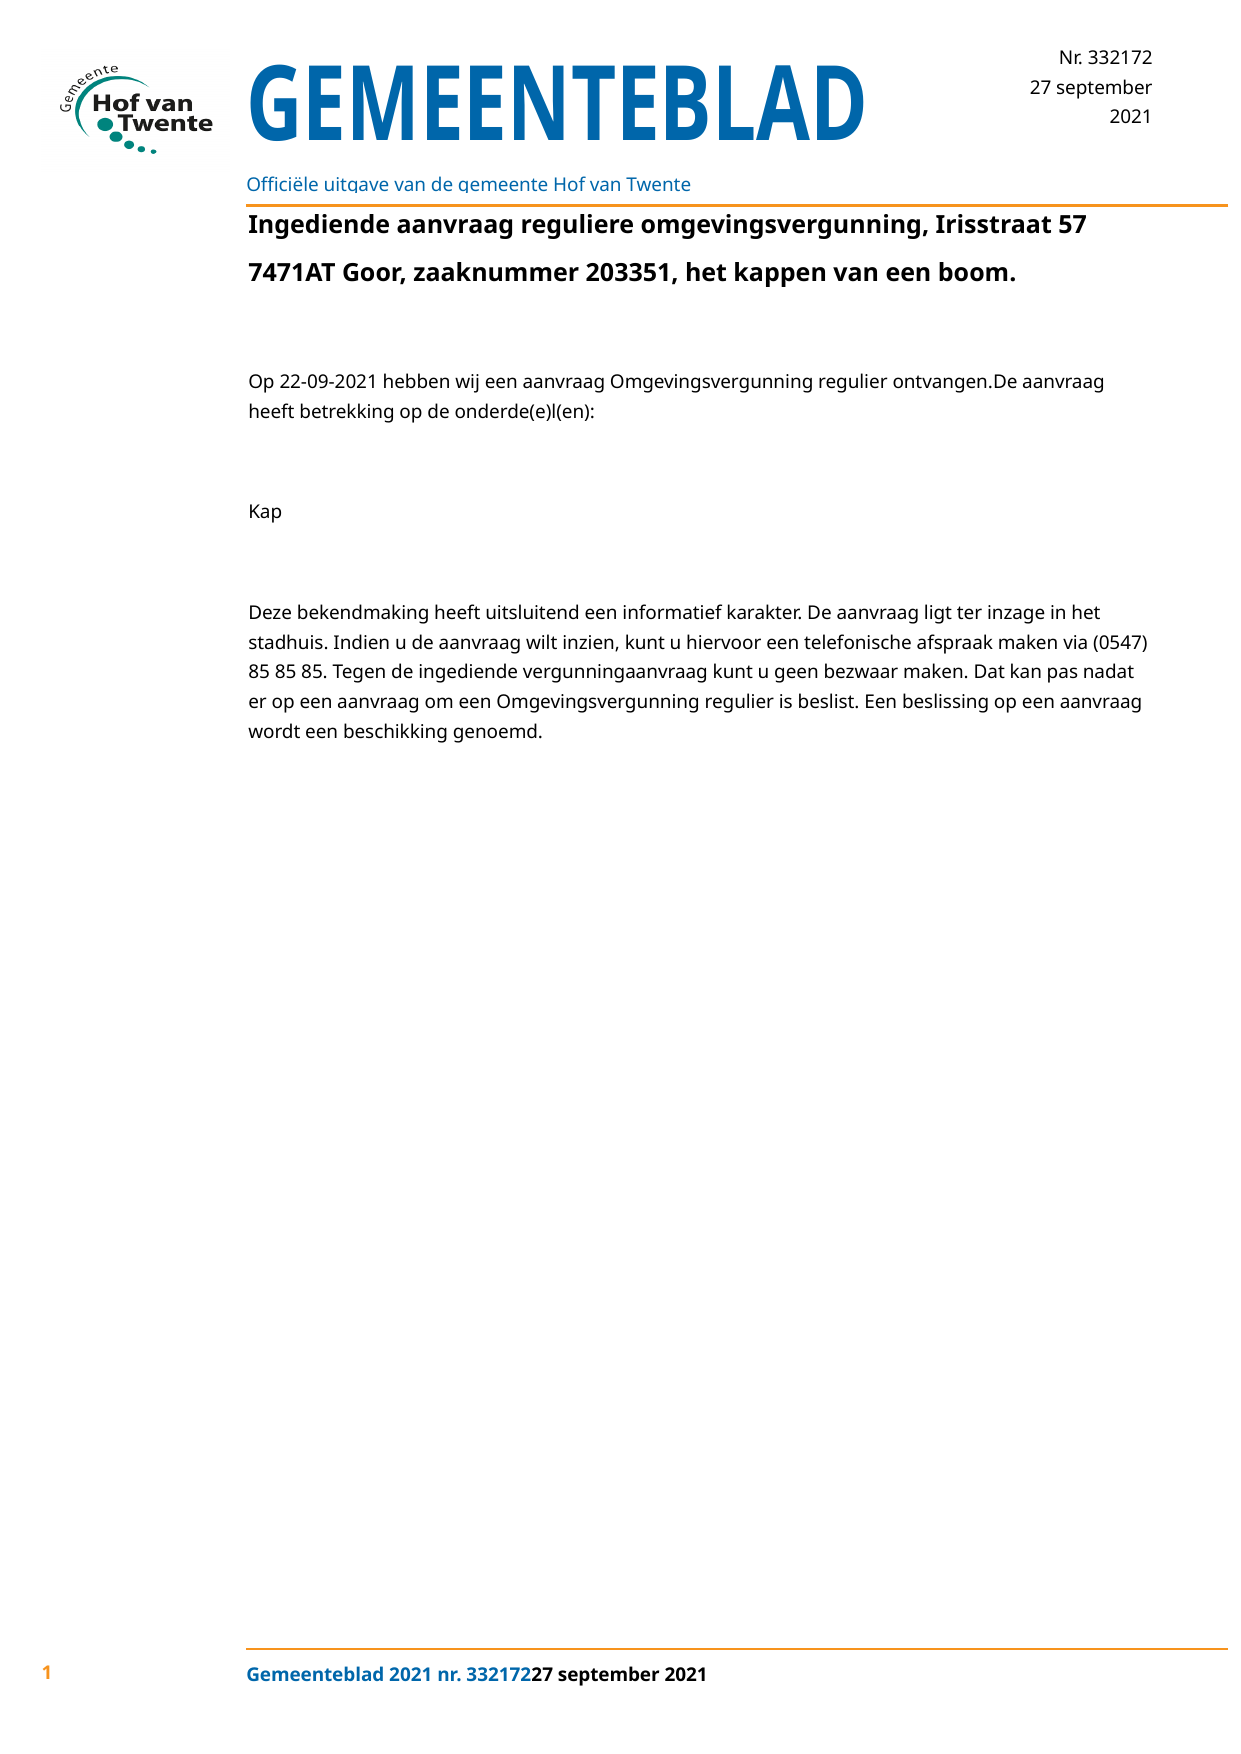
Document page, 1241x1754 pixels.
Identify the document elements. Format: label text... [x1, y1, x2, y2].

text Deze bekendmaking heeft uitsluitend een informatief karakter. De aanvraag ligt ter inzage in het stadhuis. Indien u de aanvraag wilt inzien, kunt u hiervoor een telefonische afspraak maken via (0547) 85 85 85. Tegen de ingediende vergunningaanvraag kunt u geen bezwaar maken. Dat kan pas nadat er op een aanvraag om een Omgevingsvergunning regulier is beslist. Een beslissing op een aanvraag wordt een beschikking genoemd. [248, 599, 1152, 744]
text Ingediende aanvraag reguliere omgevingsvergunning, Irisstraat 57 7471AT Goor, zaaknummer 203351, het kappen van een boom. [248, 207, 1152, 288]
text Kap [248, 499, 1152, 524]
picture [41, 47, 231, 172]
text Op 22-09-2021 hebben wij een aanvraag Omgevingsvergunning regulier ontvangen.De aanvraag heeft betrekking op de onderde(e)l(en): [248, 368, 1152, 424]
